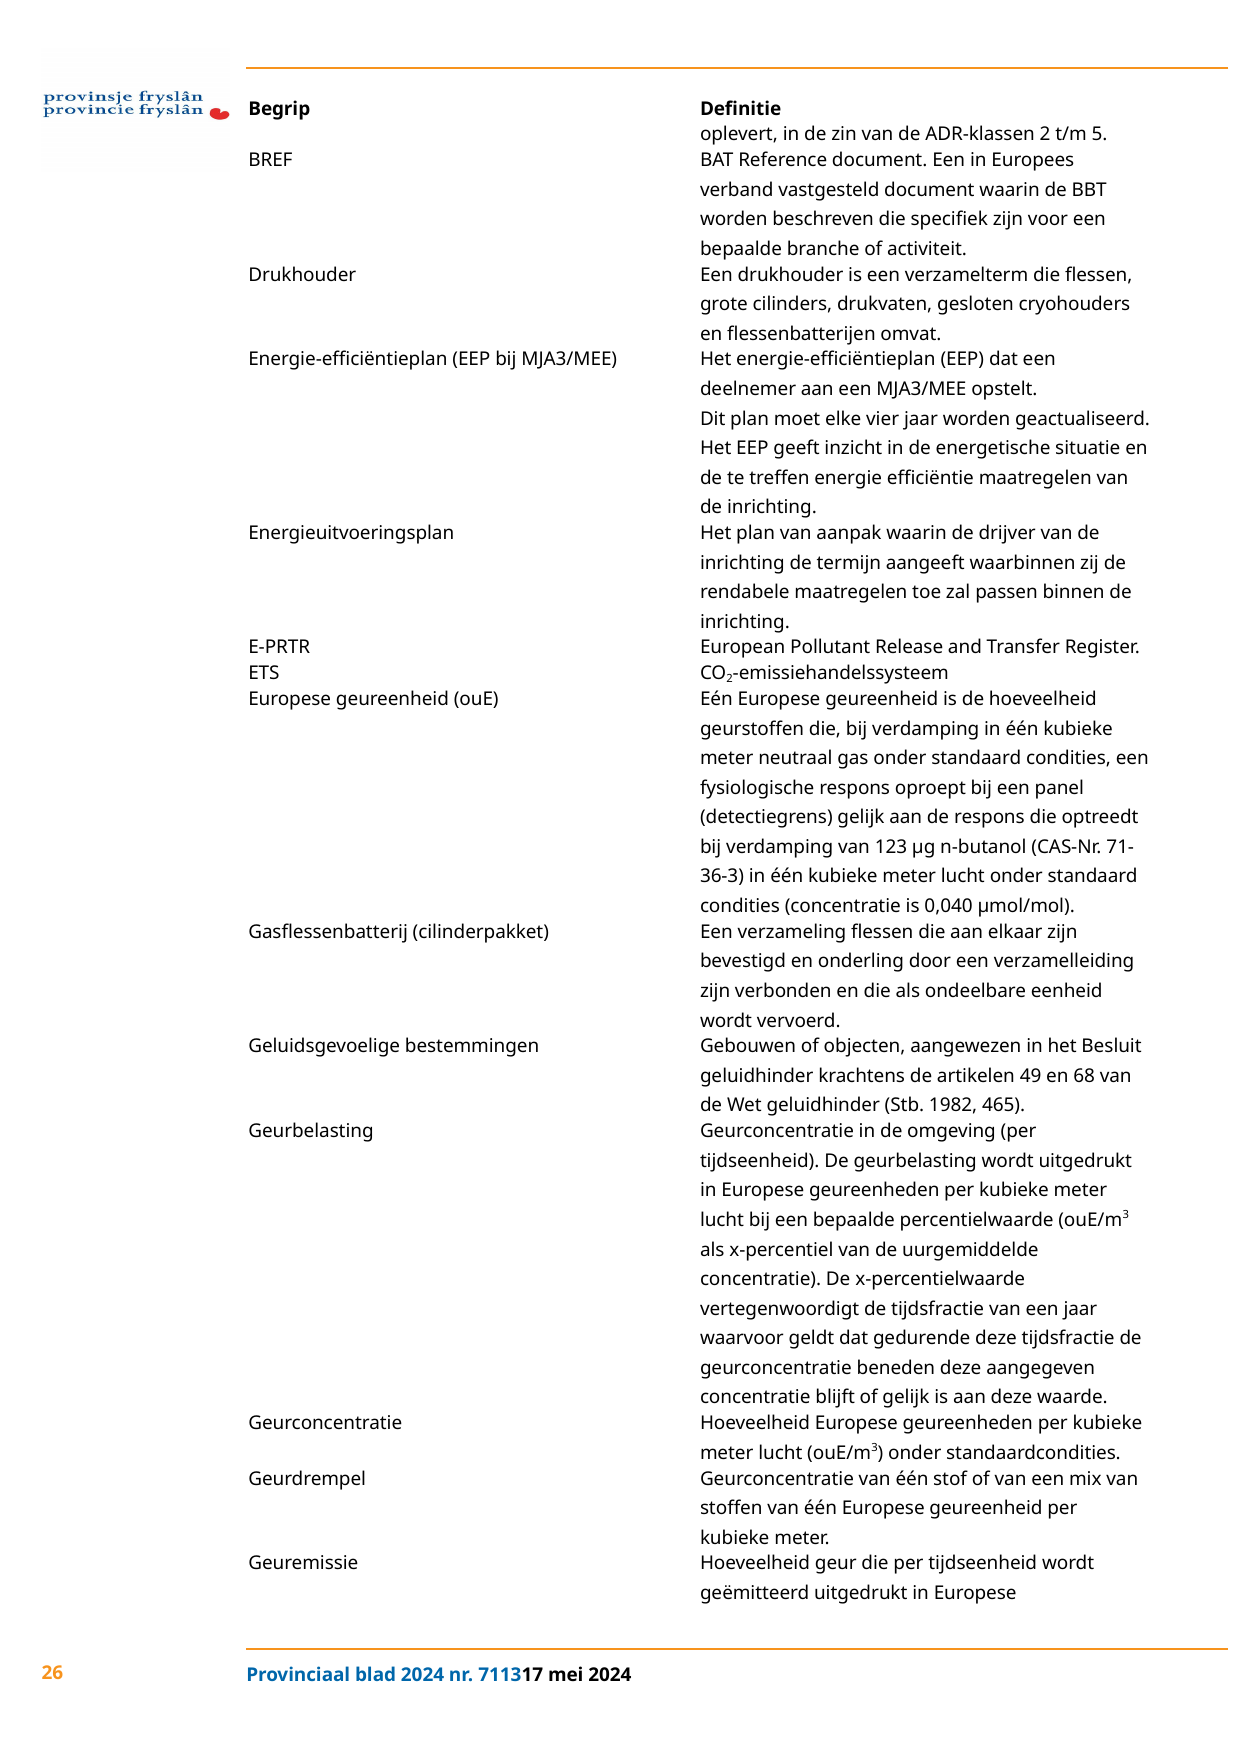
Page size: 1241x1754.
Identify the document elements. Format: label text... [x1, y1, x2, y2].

picture [41, 47, 231, 172]
table_cell BREF [248, 146, 700, 261]
table_cell Gasflessenbatterij (cilinderpakket) [248, 918, 700, 1032]
table_cell Drukhouder [248, 261, 700, 346]
table_cell Geurbelasting [248, 1118, 700, 1409]
table_cell [248, 121, 700, 146]
table_cell CO2-emissiehandelssysteem [700, 660, 1152, 685]
table_cell Het energie-efficiëntieplan (EEP) dat een deelnemer aan een MJA3/MEE opstelt. Dit plan moet elke vier jaar worden geactualiseerd. Het EEP geeft inzicht in de energetische situatie en de te treffen energie efficiëntie maatregelen van de inrichting. [700, 346, 1152, 519]
table_header Begrip [248, 95, 700, 121]
table_cell Geurdrempel [248, 1465, 700, 1549]
table_cell Een drukhouder is een verzamelterm die flessen, grote cilinders, drukvaten, gesloten cryohouders en flessenbatterijen omvat. [700, 261, 1152, 346]
table_cell Energieuitvoeringsplan [248, 519, 700, 634]
table_cell BAT Reference document. Een in Europees verband vastgesteld document waarin de BBT worden beschreven die specifiek zijn voor een bepaalde branche of activiteit. [700, 146, 1152, 261]
table_cell European Pollutant Release and Transfer Register. [700, 634, 1152, 659]
table_cell Een verzameling flessen die aan elkaar zijn bevestigd en onderling door een verzamelleiding zijn verbonden en die als ondeelbare eenheid wordt vervoerd. [700, 918, 1152, 1032]
table_cell Hoeveelheid geur die per tijdseenheid wordt geëmitteerd uitgedrukt in Europese [700, 1550, 1152, 1605]
table_cell Geurconcentratie van één stof of van een mix van stoffen van één Europese geureenheid per kubieke meter. [700, 1465, 1152, 1549]
table_cell Gebouwen of objecten, aangewezen in het Besluit geluidhinder krachtens de artikelen 49 en 68 van de Wet geluidhinder (Stb. 1982, 465). [700, 1033, 1152, 1117]
table_cell oplevert, in de zin van de ADR-klassen 2 t/m 5. [700, 121, 1152, 146]
table_cell Geluidsgevoelige bestemmingen [248, 1033, 700, 1117]
table_cell Hoeveelheid Europese geureenheden per kubieke meter lucht (ouE/m3) onder standaardcondities. [700, 1409, 1152, 1465]
table_cell E-PRTR [248, 634, 700, 659]
table_cell Eén Europese geureenheid is de hoeveelheid geurstoffen die, bij verdamping in één kubieke meter neutraal gas onder standaard condities, een fysiologische respons oproept bij een panel (detectiegrens) gelijk aan de respons die optreedt bij verdamping van 123 μg n-butanol (CAS-Nr. 71-36-3) in één kubieke meter lucht onder standaard condities (concentratie is 0,040 μmol/mol). [700, 685, 1152, 918]
table_cell Het plan van aanpak waarin de drijver van de inrichting de termijn aangeeft waarbinnen zij de rendabele maatregelen toe zal passen binnen de inrichting. [700, 519, 1152, 634]
table_cell Geurconcentratie in de omgeving (per tijdseenheid). De geurbelasting wordt uitgedrukt in Europese geureenheden per kubieke meter lucht bij een bepaalde percentielwaarde (ouE/m3 als x-percentiel van de uurgemiddelde concentratie). De x-percentielwaarde vertegenwoordigt de tijdsfractie van een jaar waarvoor geldt dat gedurende deze tijdsfractie de geurconcentratie beneden deze aangegeven concentratie blijft of gelijk is aan deze waarde. [700, 1118, 1152, 1409]
table_cell ETS [248, 660, 700, 685]
table_cell Europese geureenheid (ouE) [248, 685, 700, 918]
table_header Definitie [700, 95, 1152, 121]
table_cell Geuremissie [248, 1550, 700, 1605]
table_cell Energie-efficiëntieplan (EEP bij MJA3/MEE) [248, 346, 700, 519]
table_cell Geurconcentratie [248, 1409, 700, 1465]
